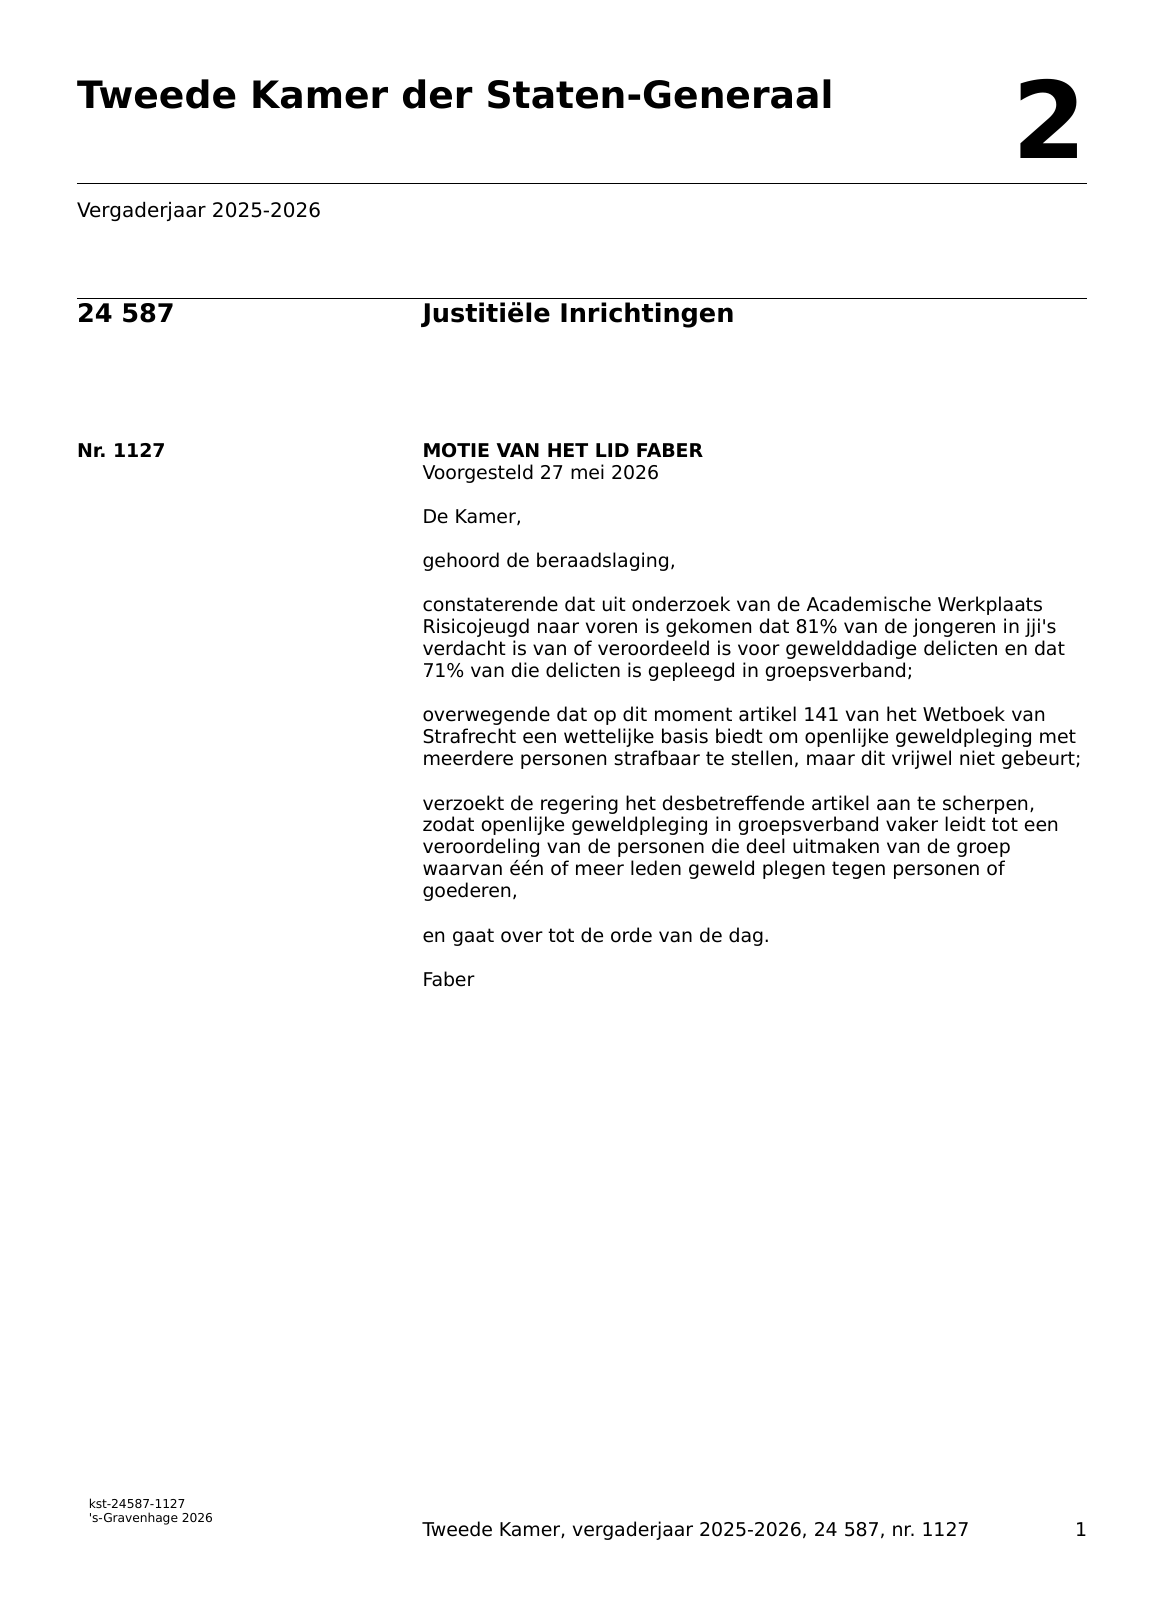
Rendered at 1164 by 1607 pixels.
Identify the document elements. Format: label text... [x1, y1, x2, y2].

text constaterende dat uit onderzoek van de Academische Werkplaats Risicojeugd naar voren is gekomen dat 81% van de jongeren in jji's verdacht is van of veroordeeld is voor gewelddadige delicten en dat 71% van die delicten is gepleegd in groepsverband; [422, 594, 1087, 682]
table_cell Vergaderjaar 2025-2026 [77, 184, 1087, 298]
text Faber [422, 969, 1087, 991]
text 's-Gravenhage 2026 [88, 1511, 323, 1525]
table_header 2 [886, 59, 1087, 183]
text gehoord de beraadslaging, [422, 550, 1087, 572]
subtitle 24 587 Justitiële Inrichtingen [77, 299, 1087, 329]
text en gaat over tot de orde van de dag. [422, 924, 1087, 946]
text verzoekt de regering het desbetreffende artikel aan te scherpen, zodat openlijke geweldpleging in groepsverband vaker leidt tot een veroordeling van de personen die deel uitmaken van de groep waarvan één of meer leden geweld plegen tegen personen of goederen, [422, 792, 1087, 902]
text overwegende dat op dit moment artikel 141 van het Wetboek van Strafrecht een wettelijke basis biedt om openlijke geweldpleging met meerdere personen strafbaar te stellen, maar dit vrijwel niet gebeurt; [422, 704, 1087, 770]
text kst-24587-1127 [88, 1497, 323, 1511]
table_header Tweede Kamer der Staten-Generaal [77, 59, 886, 183]
text De Kamer, [422, 506, 1087, 528]
text Voorgesteld 27 mei 2026 [422, 462, 1087, 484]
subtitle Nr. 1127 MOTIE VAN HET LID FABER [77, 440, 1087, 462]
